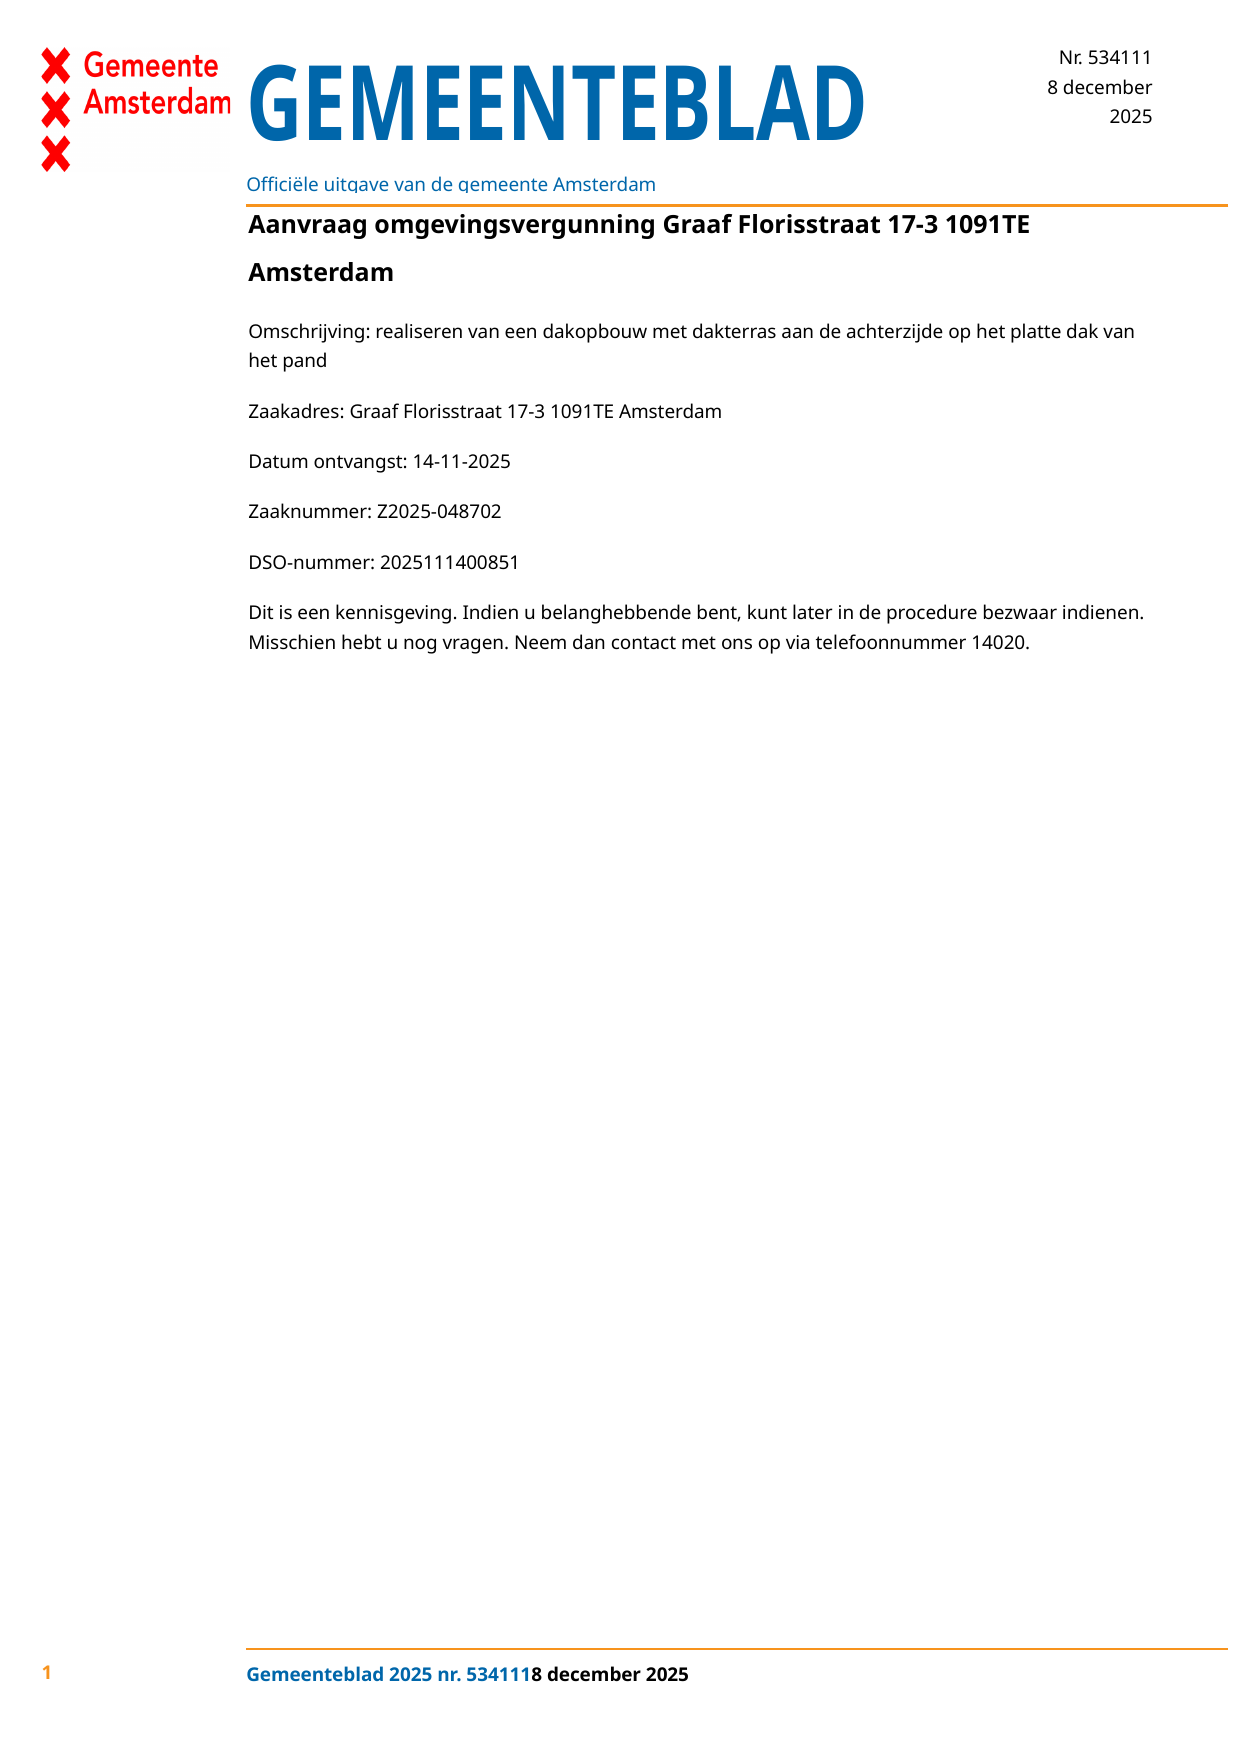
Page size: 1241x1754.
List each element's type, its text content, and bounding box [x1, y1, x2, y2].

text Aanvraag omgevingsvergunning Graaf Florisstraat 17-3 1091TE Amsterdam [248, 207, 1152, 288]
text Datum ontvangst: 14-11-2025 [248, 448, 1152, 474]
text Zaaknummer: Z2025-048702 [248, 499, 1152, 524]
text Omschrijving: realiseren van een dakopbouw met dakterras aan de achterzijde op het platte dak van het pand [248, 318, 1152, 373]
text DSO-nummer: 2025111400851 [248, 549, 1152, 575]
text Dit is een kennisgeving. Indien u belanghebbende bent, kunt later in de procedure bezwaar indienen. Misschien hebt u nog vragen. Neem dan contact met ons op via telefoonnummer 14020. [248, 599, 1152, 655]
picture [41, 47, 231, 172]
text Zaakadres: Graaf Florisstraat 17-3 1091TE Amsterdam [248, 398, 1152, 424]
